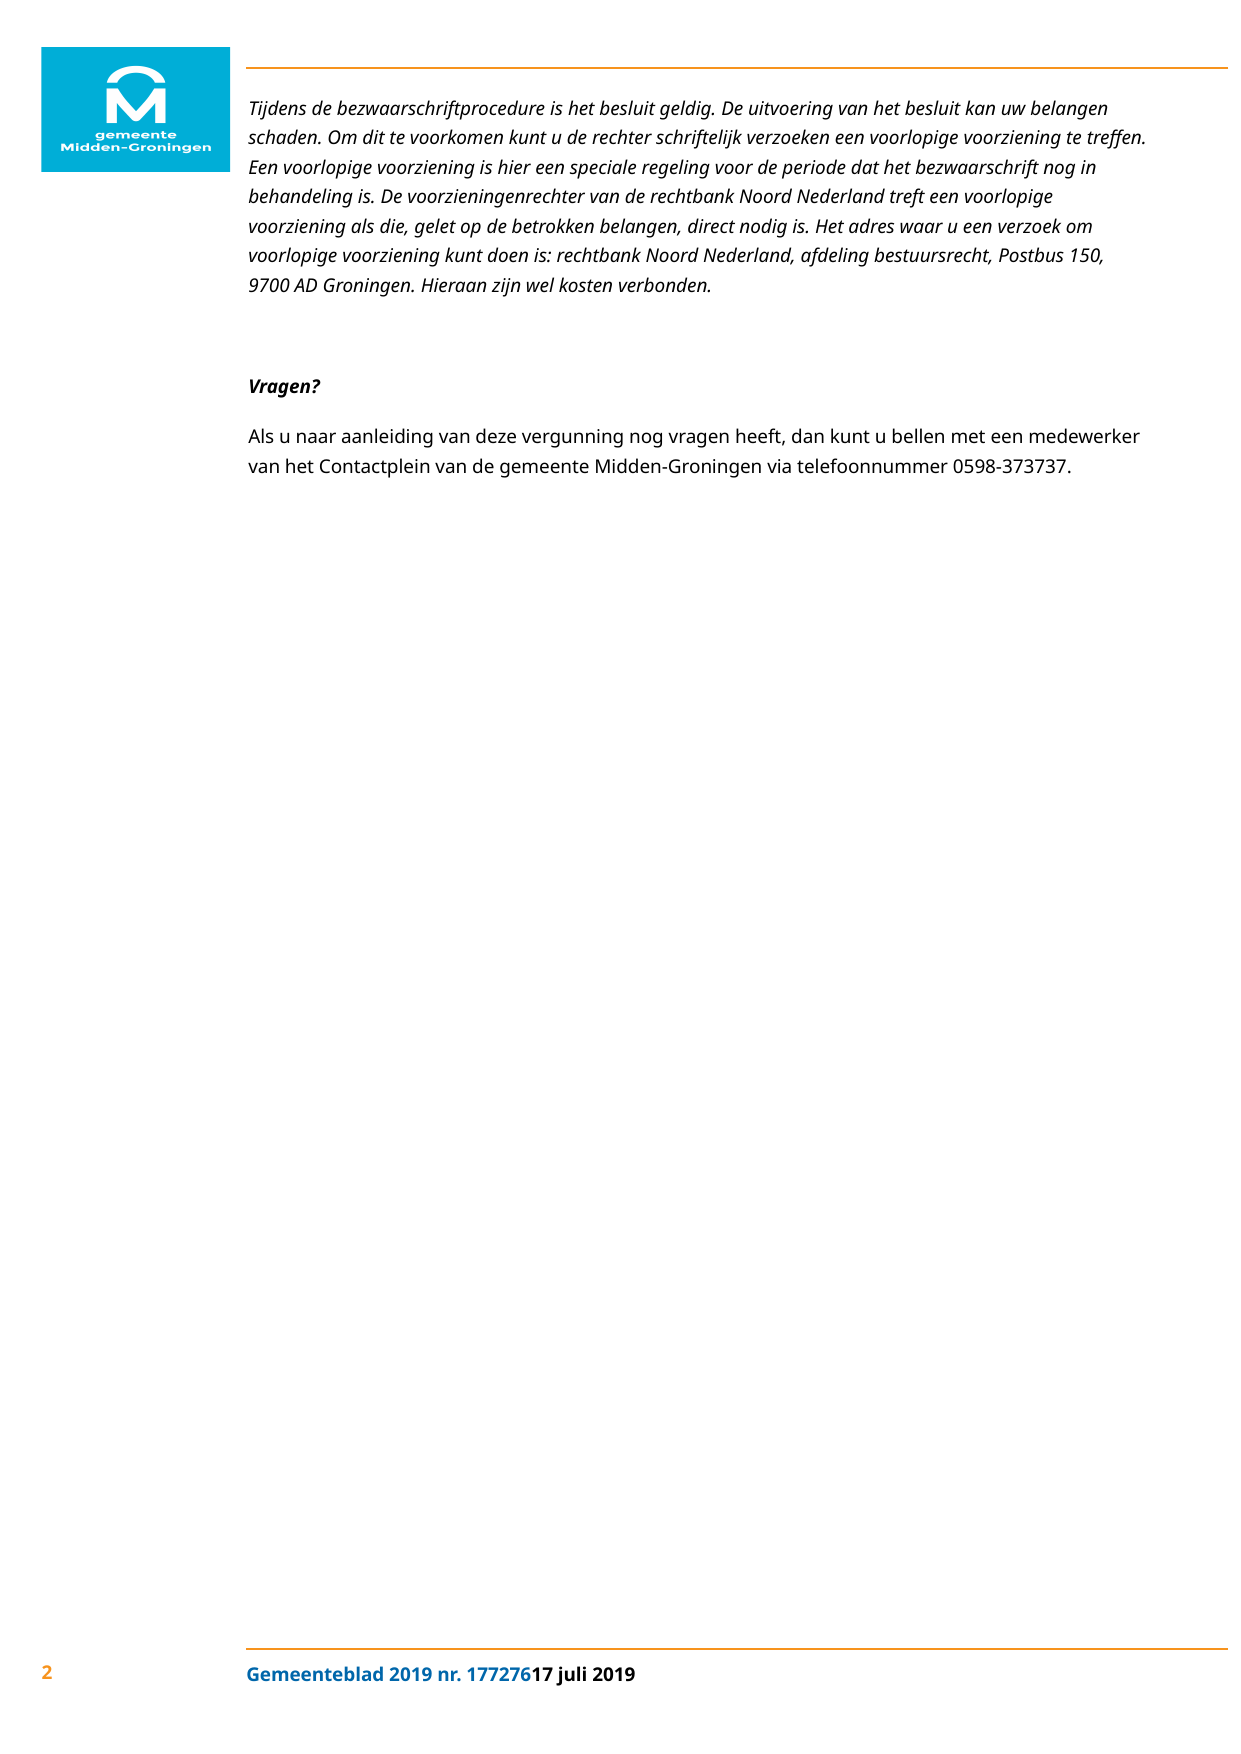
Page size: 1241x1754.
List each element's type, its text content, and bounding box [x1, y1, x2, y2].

text Tijdens de bezwaarschriftprocedure is het besluit geldig. De uitvoering van het besluit kan uw belangen schaden. Om dit te voorkomen kunt u de rechter schriftelijk verzoeken een voorlopige voorziening te treffen. Een voorlopige voorziening is hier een speciale regeling voor de periode dat het bezwaarschrift nog in behandeling is. De voorzieningenrechter van de rechtbank Noord Nederland treft een voorlopige voorziening als die, gelet op de betrokken belangen, direct nodig is. Het adres waar u een verzoek om voorlopige voorziening kunt doen is: rechtbank Noord Nederland, afdeling bestuursrecht, Postbus 150, 9700 AD Groningen. Hieraan zijn wel kosten verbonden. [248, 95, 1152, 298]
picture [108, 66, 164, 82]
text Als u naar aanleiding van deze vergunning nog vragen heeft, dan kunt u bellen met een medewerker van het Contactplein van de gemeente Midden-Groningen via telefoonnummer 0598-373737. [248, 423, 1152, 479]
picture [107, 89, 165, 122]
picture [184, 146, 190, 153]
text Vragen? [248, 373, 1152, 399]
